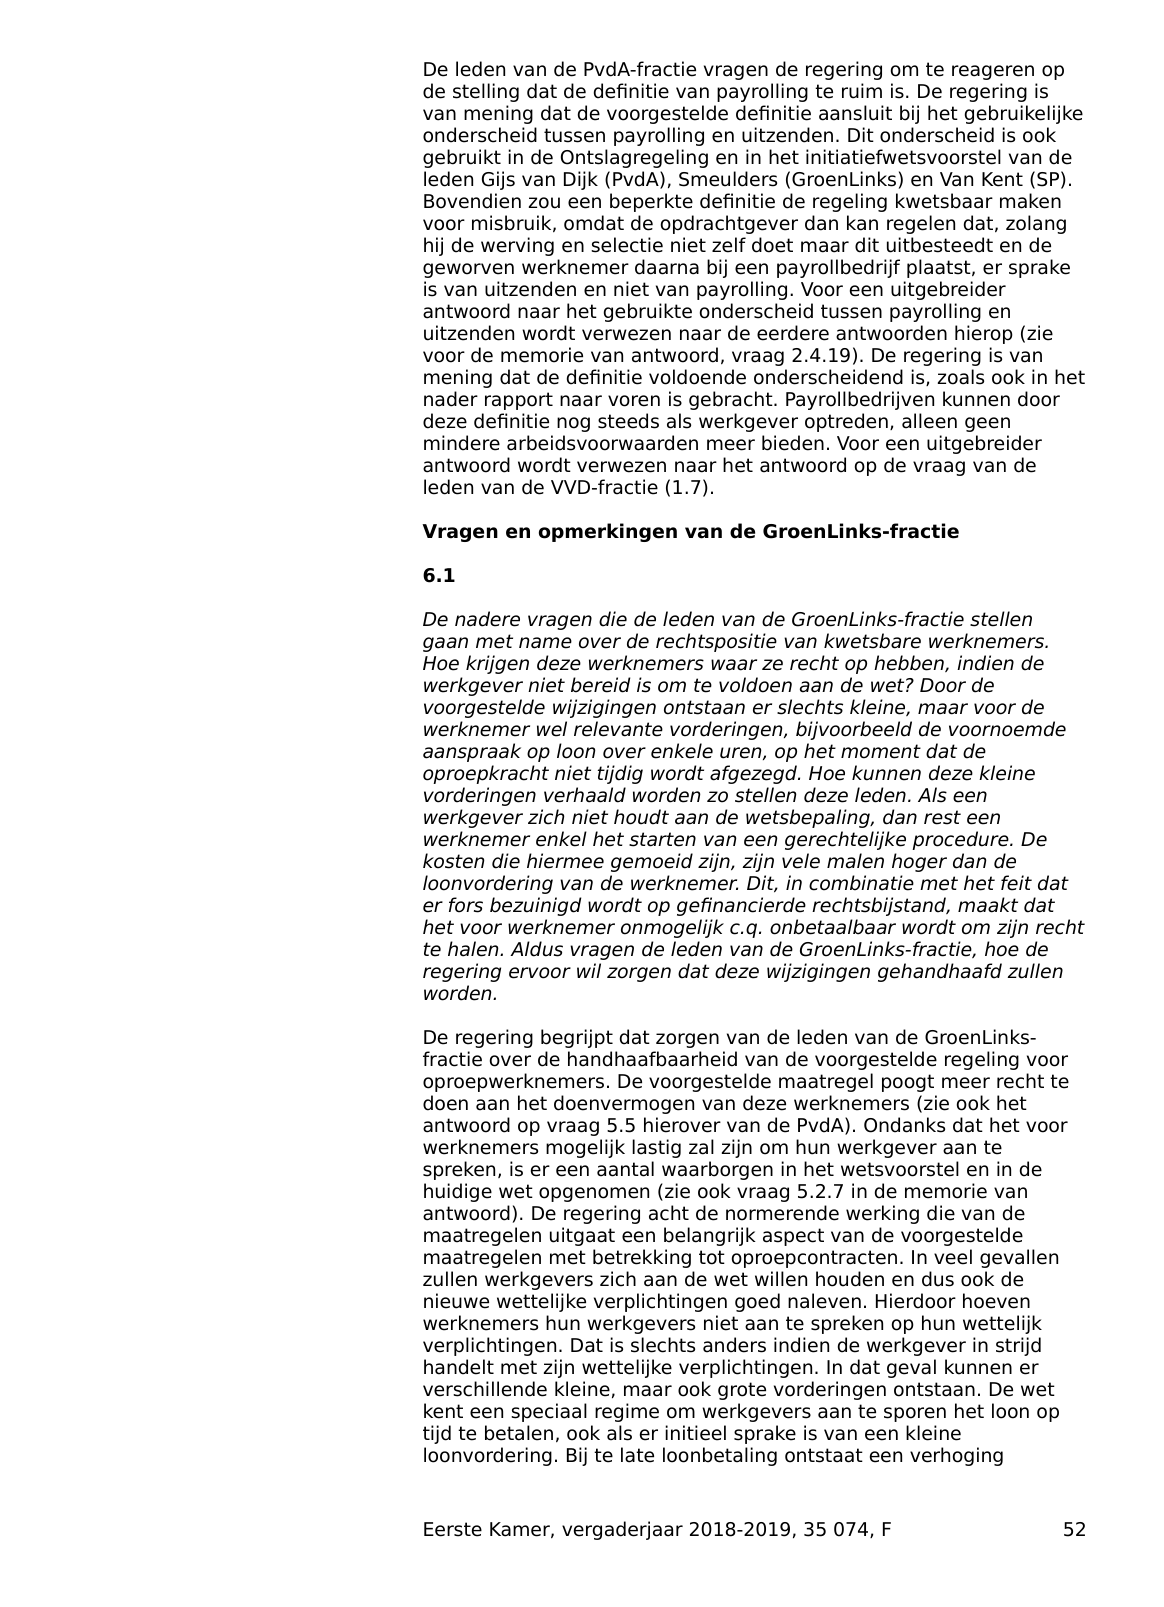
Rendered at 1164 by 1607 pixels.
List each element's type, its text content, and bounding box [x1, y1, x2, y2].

subtitle 6.1 [422, 565, 1087, 587]
text De nadere vragen die de leden van de GroenLinks-fractie stellen gaan met name over de rechtspositie van kwetsbare werknemers. Hoe krijgen deze werknemers waar ze recht op hebben, indien de werkgever niet bereid is om te voldoen aan de wet? Door de voorgestelde wijzigingen ontstaan er slechts kleine, maar voor de werknemer wel relevante vorderingen, bijvoorbeeld de voornoemde aanspraak op loon over enkele uren, op het moment dat de oproepkracht niet tijdig wordt afgezegd. Hoe kunnen deze kleine vorderingen verhaald worden zo stellen deze leden. Als een werkgever zich niet houdt aan de wetsbepaling, dan rest een werknemer enkel het starten van een gerechtelijke procedure. De kosten die hiermee gemoeid zijn, zijn vele malen hoger dan de loonvordering van de werknemer. Dit, in combinatie met het feit dat er fors bezuinigd wordt op gefinancierde rechtsbijstand, maakt dat het voor werknemer onmogelijk c.q. onbetaalbaar wordt om zijn recht te halen. Aldus vragen de leden van de GroenLinks-fractie, hoe de regering ervoor wil zorgen dat deze wijzigingen gehandhaafd zullen worden. [422, 609, 1087, 1005]
text De leden van de PvdA-fractie vragen de regering om te reageren op de stelling dat de definitie van payrolling te ruim is. De regering is van mening dat de voorgestelde definitie aansluit bij het gebruikelijke onderscheid tussen payrolling en uitzenden. Dit onderscheid is ook gebruikt in de Ontslagregeling en in het initiatiefwetsvoorstel van de leden Gijs van Dijk (PvdA), Smeulders (GroenLinks) en Van Kent (SP). Bovendien zou een beperkte definitie de regeling kwetsbaar maken voor misbruik, omdat de opdrachtgever dan kan regelen dat, zolang hij de werving en selectie niet zelf doet maar dit uitbesteedt en de geworven werknemer daarna bij een payrollbedrijf plaatst, er sprake is van uitzenden en niet van payrolling. Voor een uitgebreider antwoord naar het gebruikte onderscheid tussen payrolling en uitzenden wordt verwezen naar de eerdere antwoorden hierop (zie voor de memorie van antwoord, vraag 2.4.19). De regering is van mening dat de definitie voldoende onderscheidend is, zoals ook in het nader rapport naar voren is gebracht. Payrollbedrijven kunnen door deze definitie nog steeds als werkgever optreden, alleen geen mindere arbeidsvoorwaarden meer bieden. Voor een uitgebreider antwoord wordt verwezen naar het antwoord op de vraag van de leden van de VVD-fractie (1.7). [422, 59, 1087, 499]
subtitle Vragen en opmerkingen van de GroenLinks-fractie [422, 521, 1087, 543]
text De regering begrijpt dat zorgen van de leden van de GroenLinks-fractie over de handhaafbaarheid van de voorgestelde regeling voor oproepwerknemers. De voorgestelde maatregel poogt meer recht te doen aan het doenvermogen van deze werknemers (zie ook het antwoord op vraag 5.5 hierover van de PvdA). Ondanks dat het voor werknemers mogelijk lastig zal zijn om hun werkgever aan te spreken, is er een aantal waarborgen in het wetsvoorstel en in de huidige wet opgenomen (zie ook vraag 5.2.7 in de memorie van antwoord). De regering acht de normerende werking die van de maatregelen uitgaat een belangrijk aspect van de voorgestelde maatregelen met betrekking tot oproepcontracten. In veel gevallen zullen werkgevers zich aan de wet willen houden en dus ook de nieuwe wettelijke verplichtingen goed naleven. Hierdoor hoeven werknemers hun werkgevers niet aan te spreken op hun wettelijk verplichtingen. Dat is slechts anders indien de werkgever in strijd handelt met zijn wettelijke verplichtingen. In dat geval kunnen er verschillende kleine, maar ook grote vorderingen ontstaan. De wet kent een speciaal regime om werkgevers aan te sporen het loon op tijd te betalen, ook als er initieel sprake is van een kleine loonvordering. Bij te late loonbetaling ontstaat een verhoging [422, 1027, 1087, 1467]
